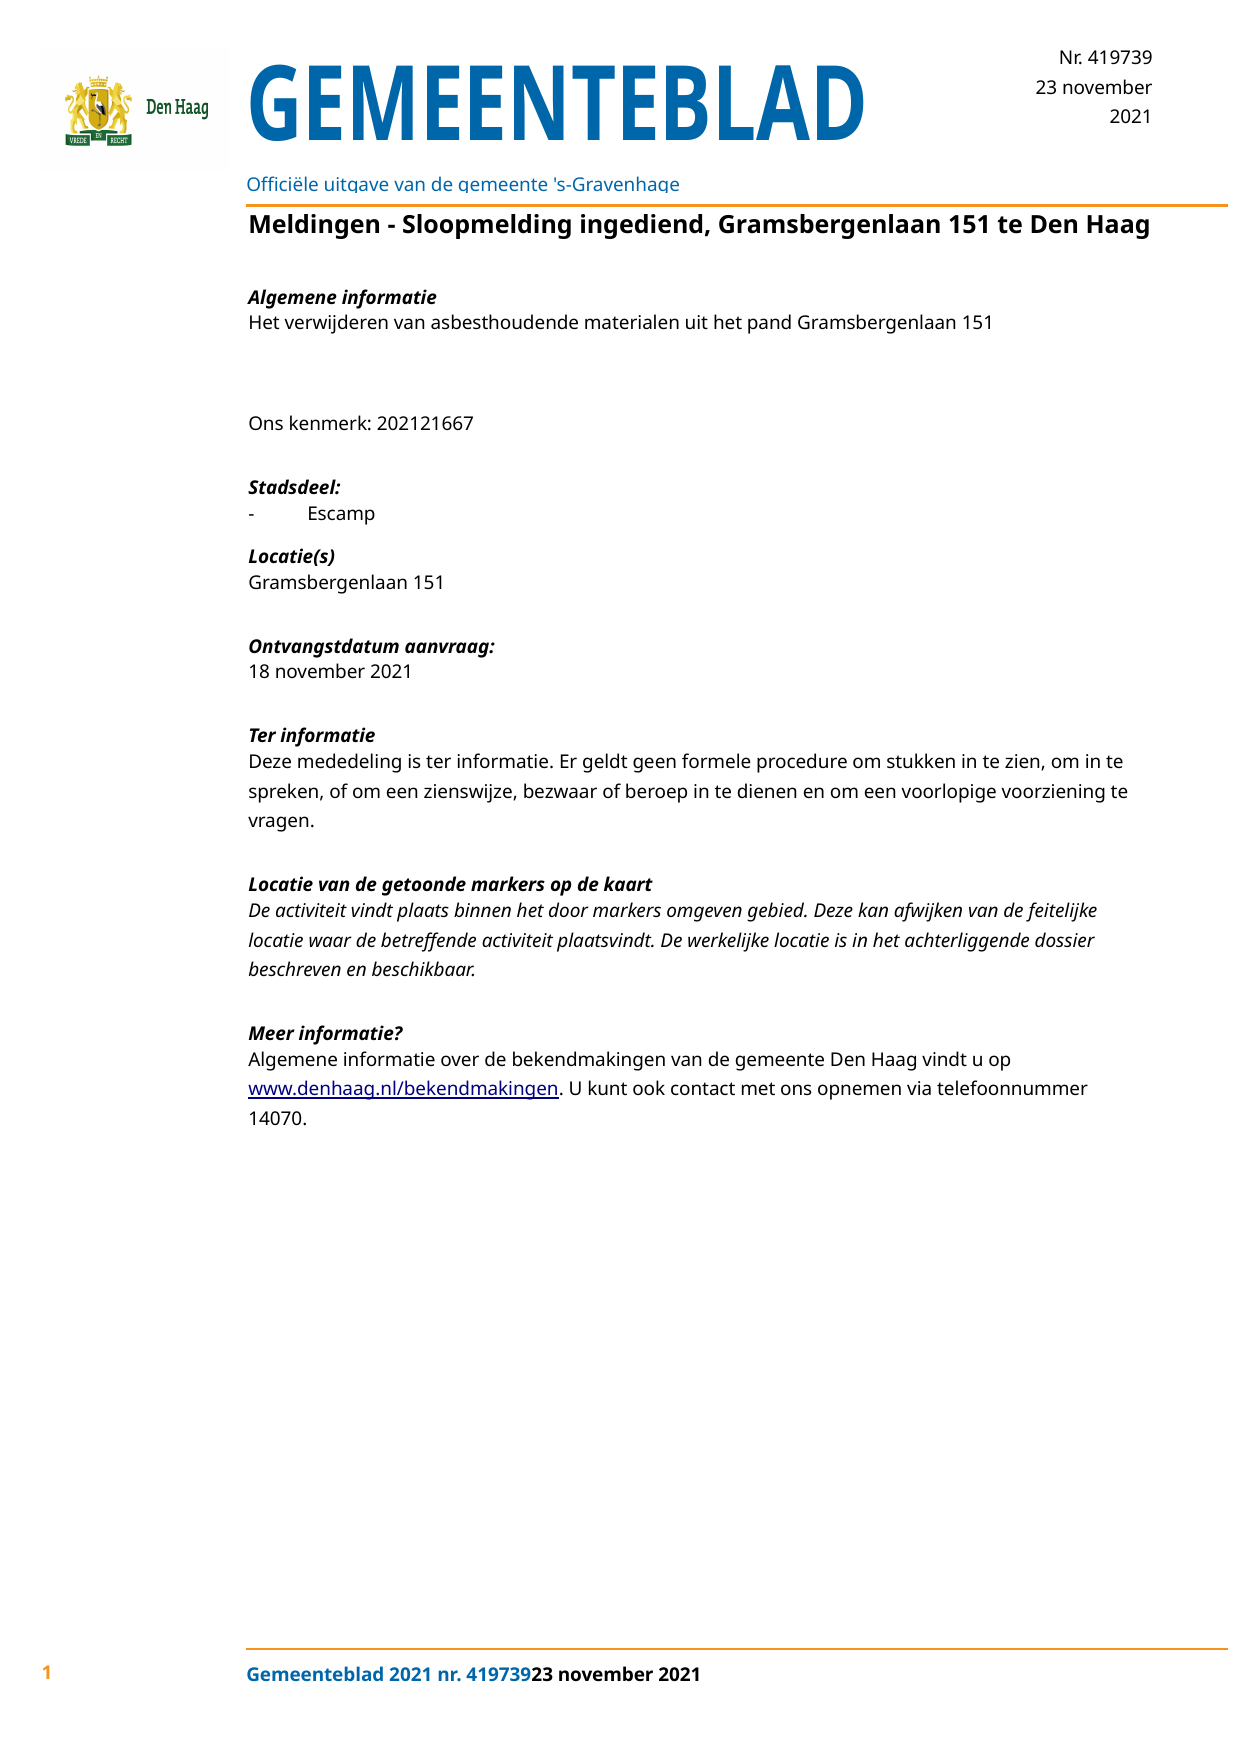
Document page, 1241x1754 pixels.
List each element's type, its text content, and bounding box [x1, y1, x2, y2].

text Ons kenmerk: 202121667 [248, 410, 1152, 436]
text Locatie van de getoonde markers op de kaart [248, 871, 1152, 897]
text Stadsdeel: [248, 474, 1152, 500]
list Escamp [248, 500, 1152, 526]
text Ter informatie [248, 723, 1152, 748]
picture [41, 47, 231, 172]
text Meer informatie? [248, 1020, 1152, 1046]
text 18 november 2021 [248, 659, 1152, 684]
text Meldingen - Sloopmelding ingediend, Gramsbergenlaan 151 te Den Haag [248, 207, 1152, 241]
text Locatie(s) [248, 543, 1152, 569]
text Gramsbergenlaan 151 [248, 569, 1152, 595]
text Deze mededeling is ter informatie. Er geldt geen formele procedure om stukken in te zien, om in te spreken, of om een zienswijze, bezwaar of beroep in te dienen en om een voorlopige voorziening te vragen. [248, 748, 1152, 833]
text Algemene informatie [248, 284, 1152, 309]
text Het verwijderen van asbesthoudende materialen uit het pand Gramsbergenlaan 151 [248, 309, 1152, 335]
text Ontvangstdatum aanvraag: [248, 633, 1152, 659]
text De activiteit vindt plaats binnen het door markers omgeven gebied. Deze kan afwijken van de feitelijke locatie waar de betreffende activiteit plaatsvindt. De werkelijke locatie is in het achterliggende dossier beschreven en beschikbaar. [248, 897, 1152, 982]
text Algemene informatie over de bekendmakingen van de gemeente Den Haag vindt u op www.denhaag.nl/bekendmakingen. U kunt ook contact met ons opnemen via telefoonnummer 14070. [248, 1046, 1152, 1131]
